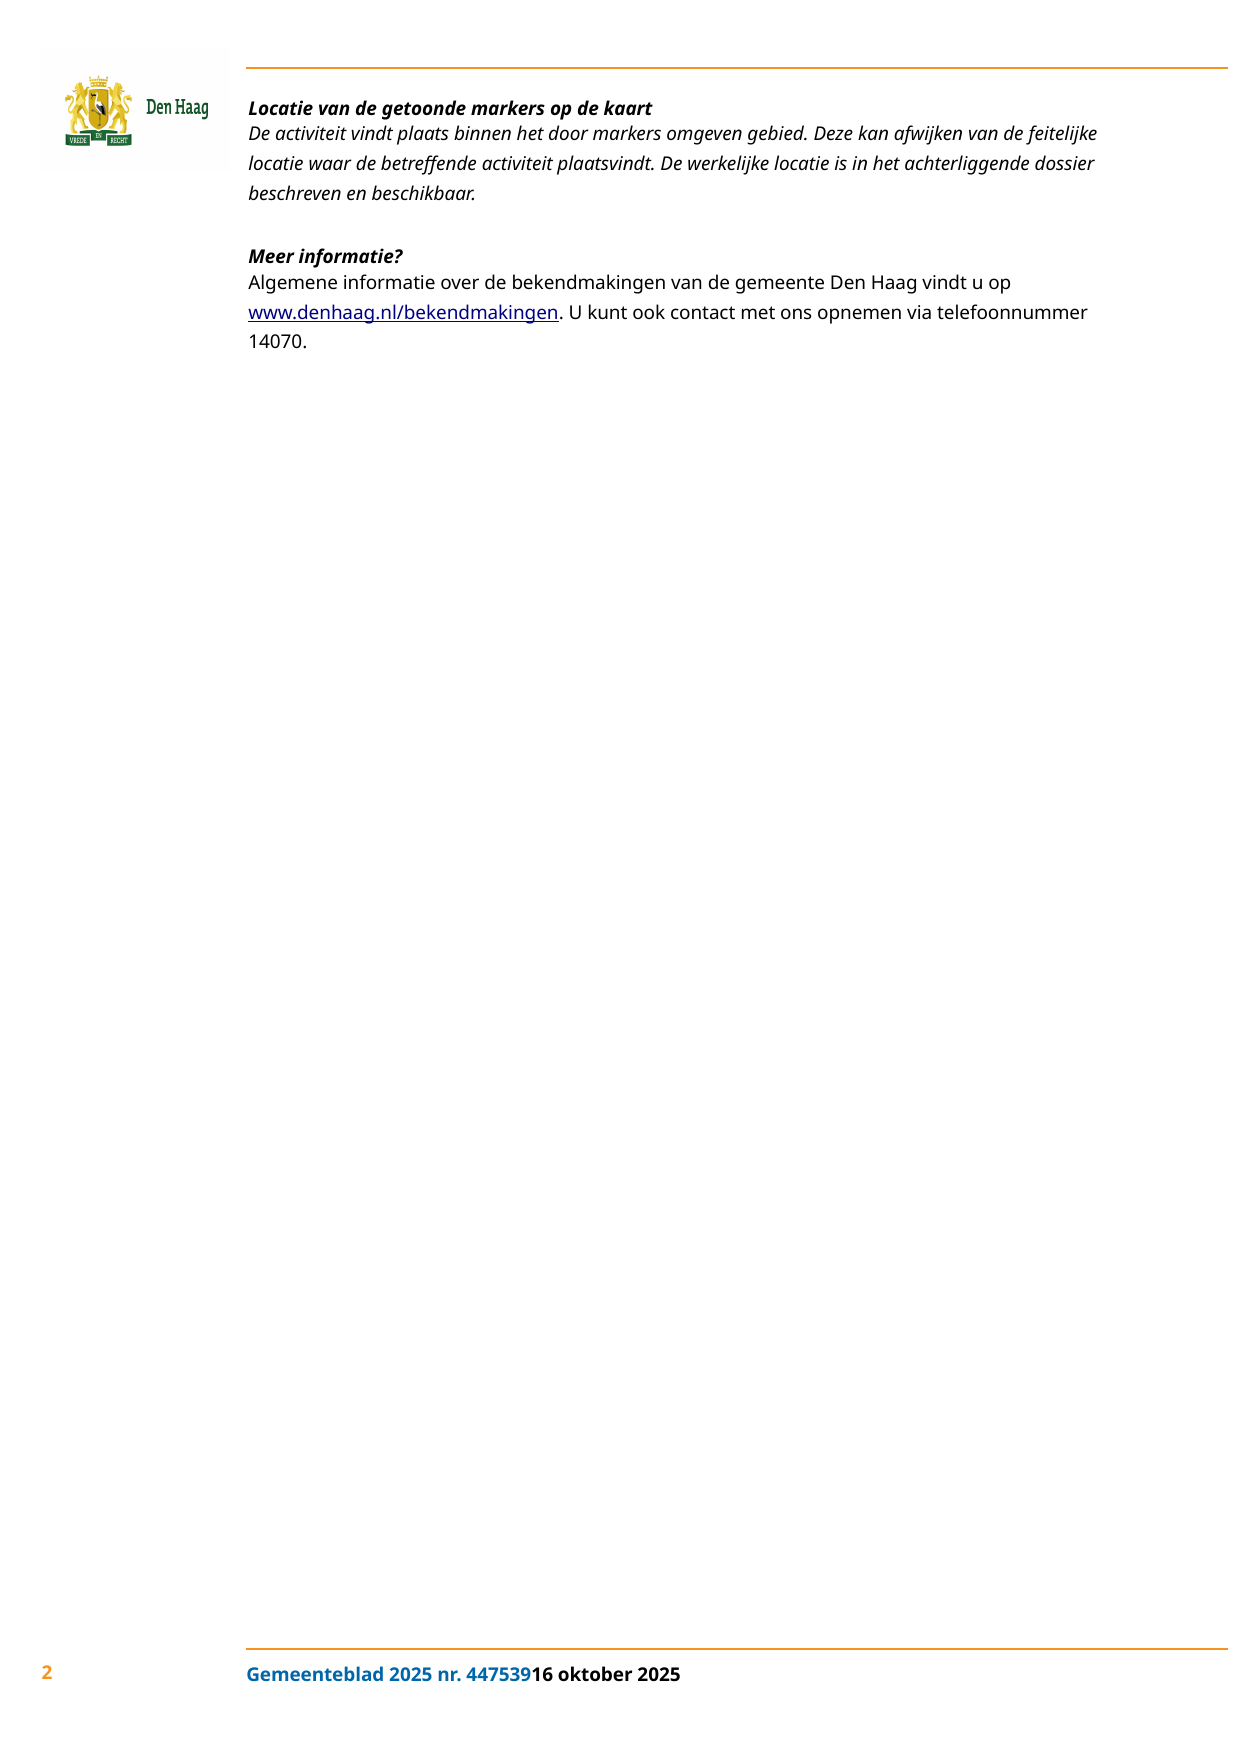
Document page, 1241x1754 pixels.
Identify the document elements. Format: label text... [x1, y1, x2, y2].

text De activiteit vindt plaats binnen het door markers omgeven gebied. Deze kan afwijken van de feitelijke locatie waar de betreffende activiteit plaatsvindt. De werkelijke locatie is in het achterliggende dossier beschreven en beschikbaar. [248, 121, 1152, 205]
text Locatie van de getoonde markers op de kaart [248, 95, 1152, 121]
picture [41, 47, 231, 172]
text Algemene informatie over de bekendmakingen van de gemeente Den Haag vindt u op www.denhaag.nl/bekendmakingen. U kunt ook contact met ons opnemen via telefoonnummer 14070. [248, 269, 1152, 354]
text Meer informatie? [248, 244, 1152, 269]
